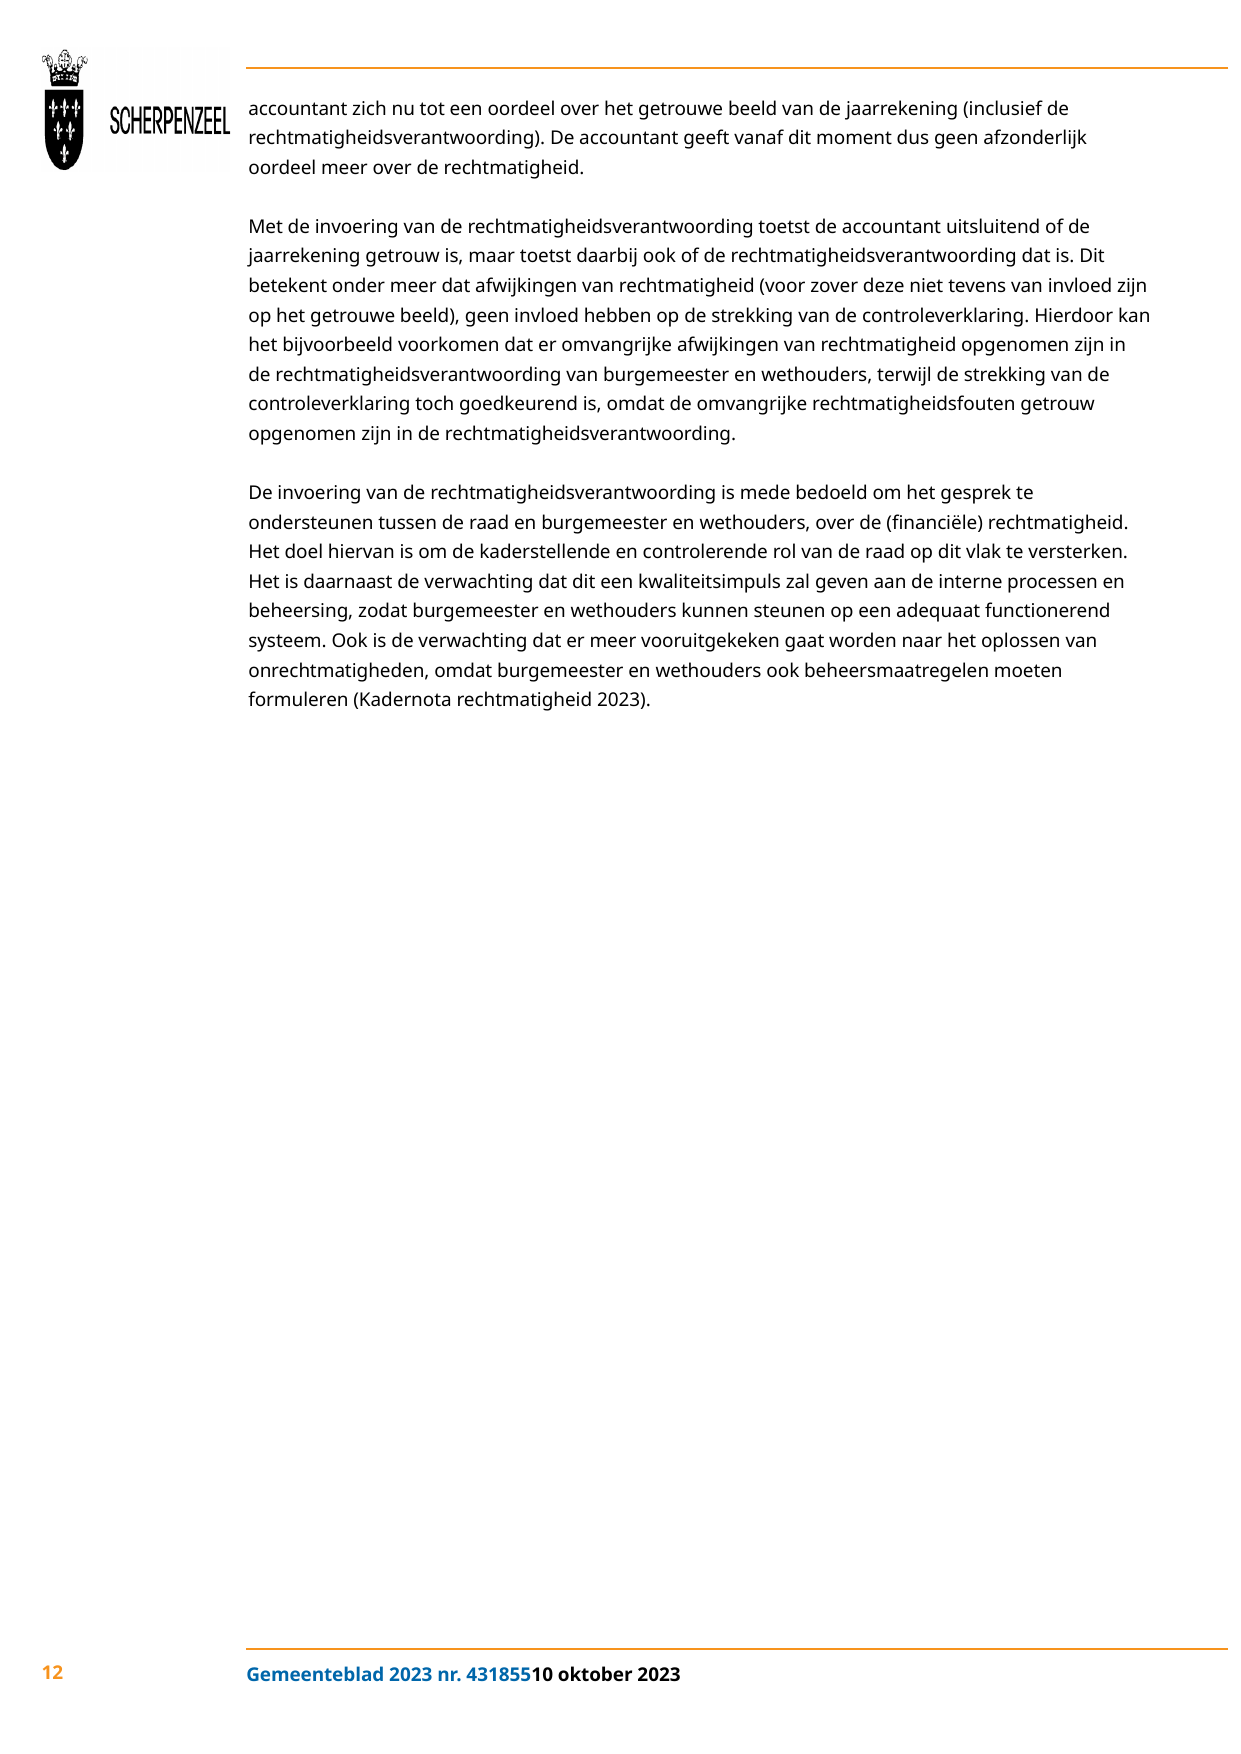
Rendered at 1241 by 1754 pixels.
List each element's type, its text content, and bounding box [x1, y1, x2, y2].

picture [41, 47, 231, 172]
text Met de invoering van de rechtmatigheidsverantwoording toetst de accountant uitsluitend of de jaarrekening getrouw is, maar toetst daarbij ook of de rechtmatigheidsverantwoording dat is. Dit betekent onder meer dat afwijkingen van rechtmatigheid (voor zover deze niet tevens van invloed zijn op het getrouwe beeld), geen invloed hebben op de strekking van de controleverklaring. Hierdoor kan het bijvoorbeeld voorkomen dat er omvangrijke afwijkingen van rechtmatigheid opgenomen zijn in de rechtmatigheidsverantwoording van burgemeester en wethouders, terwijl de strekking van de controleverklaring toch goedkeurend is, omdat de omvangrijke rechtmatigheidsfouten getrouw opgenomen zijn in de rechtmatigheidsverantwoording. [248, 213, 1152, 446]
text De invoering van de rechtmatigheidsverantwoording is mede bedoeld om het gesprek te ondersteunen tussen de raad en burgemeester en wethouders, over de (financiële) rechtmatigheid. Het doel hiervan is om de kaderstellende en controlerende rol van de raad op dit vlak te versterken. Het is daarnaast de verwachting dat dit een kwaliteitsimpuls zal geven aan de interne processen en beheersing, zodat burgemeester en wethouders kunnen steunen op een adequaat functionerend systeem. Ook is de verwachting dat er meer vooruitgekeken gaat worden naar het oplossen van onrechtmatigheden, omdat burgemeester en wethouders ook beheersmaatregelen moeten formuleren (Kadernota rechtmatigheid 2023). [248, 479, 1152, 712]
text accountant zich nu tot een oordeel over het getrouwe beeld van de jaarrekening (inclusief de rechtmatigheidsverantwoording). De accountant geeft vanaf dit moment dus geen afzonderlijk oordeel meer over de rechtmatigheid. [248, 95, 1152, 180]
